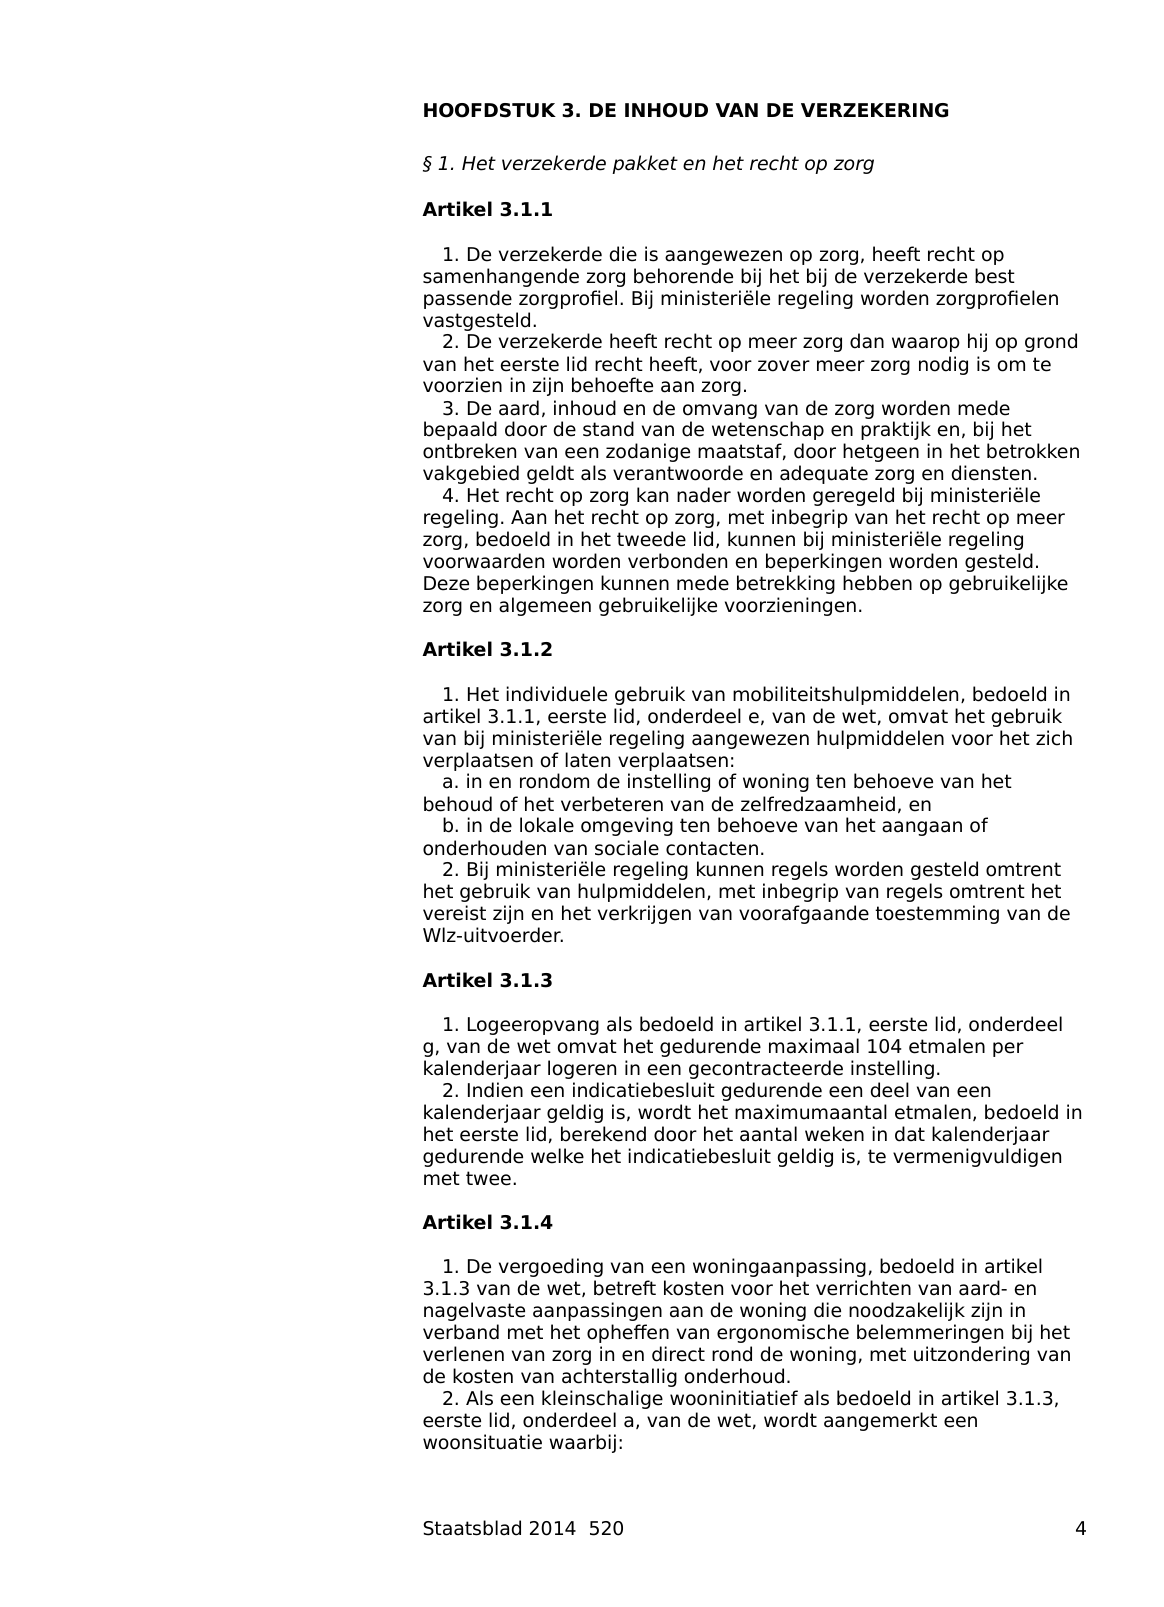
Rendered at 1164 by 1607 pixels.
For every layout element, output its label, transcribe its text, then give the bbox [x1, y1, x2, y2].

text b. in de lokale omgeving ten behoeve van het aangaan of onderhouden van sociale contacten. [422, 815, 1087, 859]
subtitle Artikel 3.1.1 [422, 199, 1087, 221]
text 3. De aard, inhoud en de omvang van de zorg worden mede bepaald door de stand van de wetenschap en praktijk en, bij het ontbreken van een zodanige maatstaf, door hetgeen in het betrokken vakgebied geldt als verantwoorde en adequate zorg en diensten. [422, 397, 1087, 485]
text 1. Het individuele gebruik van mobiliteitshulpmiddelen, bedoeld in artikel 3.1.1, eerste lid, onderdeel e, van de wet, omvat het gebruik van bij ministeriële regeling aangewezen hulpmiddelen voor het zich verplaatsen of laten verplaatsen: [422, 683, 1087, 771]
subtitle Artikel 3.1.4 [422, 1212, 1087, 1234]
subtitle Artikel 3.1.3 [422, 969, 1087, 991]
text 1. De verzekerde die is aangewezen op zorg, heeft recht op samenhangende zorg behorende bij het bij de verzekerde best passende zorgprofiel. Bij ministeriële regeling worden zorgprofielen vastgesteld. [422, 243, 1087, 331]
subtitle § 1. Het verzekerde pakket en het recht op zorg [422, 152, 1087, 174]
text 2. Bij ministeriële regeling kunnen regels worden gesteld omtrent het gebruik van hulpmiddelen, met inbegrip van regels omtrent het vereist zijn en het verkrijgen van voorafgaande toestemming van de Wlz-uitvoerder. [422, 859, 1087, 947]
text a. in en rondom de instelling of woning ten behoeve van het behoud of het verbeteren van de zelfredzaamheid, en [422, 771, 1087, 815]
text 2. Indien een indicatiebesluit gedurende een deel van een kalenderjaar geldig is, wordt het maximumaantal etmalen, bedoeld in het eerste lid, berekend door het aantal weken in dat kalenderjaar gedurende welke het indicatiebesluit geldig is, te vermenigvuldigen met twee. [422, 1079, 1087, 1189]
text 1. De vergoeding van een woningaanpassing, bedoeld in artikel 3.1.3 van de wet, betreft kosten voor het verrichten van aard- en nagelvaste aanpassingen aan de woning die noodzakelijk zijn in verband met het opheffen van ergonomische belemmeringen bij het verlenen van zorg in en direct rond de woning, met uitzondering van de kosten van achterstallig onderhoud. [422, 1256, 1087, 1388]
subtitle Artikel 3.1.2 [422, 639, 1087, 661]
text 4. Het recht op zorg kan nader worden geregeld bij ministeriële regeling. Aan het recht op zorg, met inbegrip van het recht op meer zorg, bedoeld in het tweede lid, kunnen bij ministeriële regeling voorwaarden worden verbonden en beperkingen worden gesteld. Deze beperkingen kunnen mede betrekking hebben op gebruikelijke zorg en algemeen gebruikelijke voorzieningen. [422, 485, 1087, 617]
text 1. Logeeropvang als bedoeld in artikel 3.1.1, eerste lid, onderdeel g, van de wet omvat het gedurende maximaal 104 etmalen per kalenderjaar logeren in een gecontracteerde instelling. [422, 1014, 1087, 1079]
text 2. Als een kleinschalige wooninitiatief als bedoeld in artikel 3.1.3, eerste lid, onderdeel a, van de wet, wordt aangemerkt een woonsituatie waarbij: [422, 1388, 1087, 1454]
subtitle HOOFDSTUK 3. DE INHOUD VAN DE VERZEKERING [422, 100, 1087, 122]
text 2. De verzekerde heeft recht op meer zorg dan waarop hij op grond van het eerste lid recht heeft, voor zover meer zorg nodig is om te voorzien in zijn behoefte aan zorg. [422, 331, 1087, 397]
